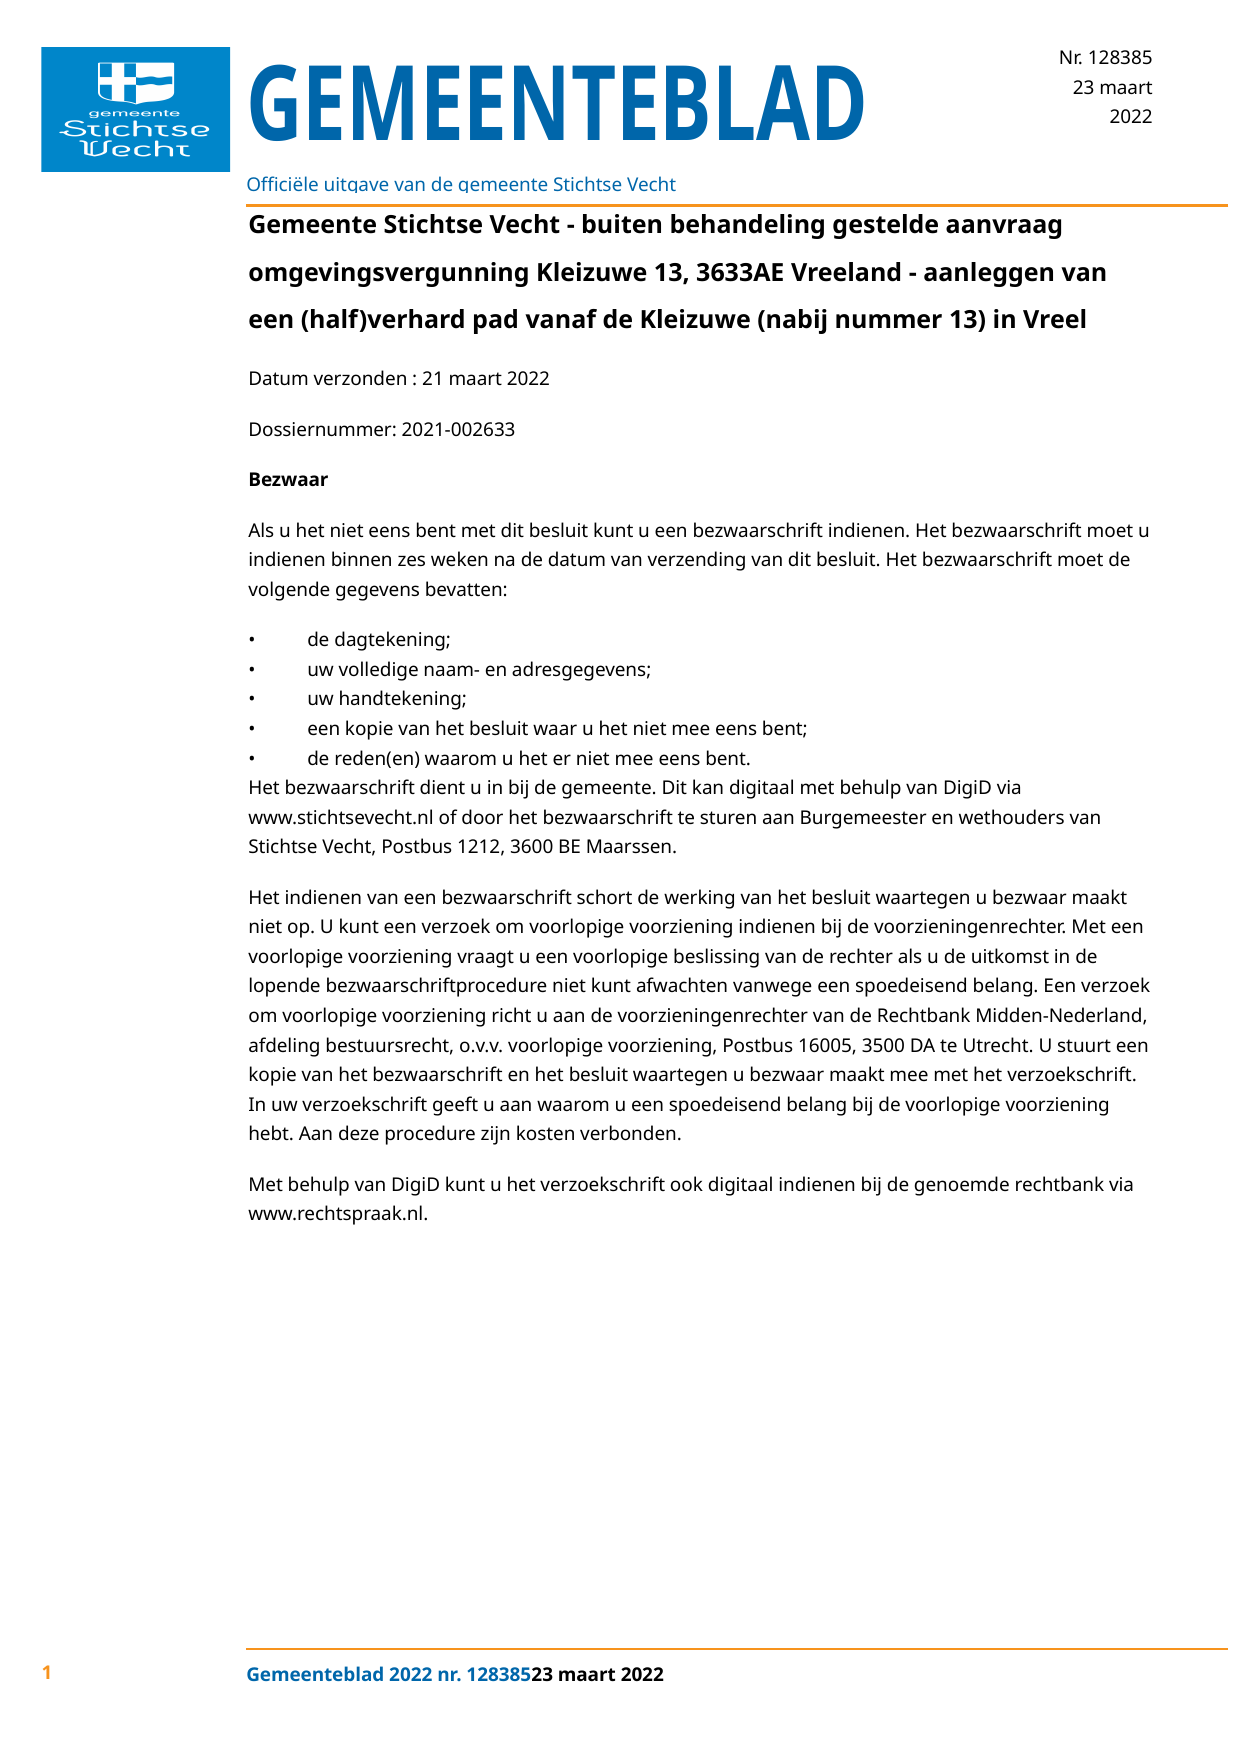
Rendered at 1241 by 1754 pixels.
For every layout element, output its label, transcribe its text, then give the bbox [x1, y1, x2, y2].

text Met behulp van DigiD kunt u het verzoekschrift ook digitaal indienen bij de genoemde rechtbank via www.rechtspraak.nl. [248, 1171, 1152, 1226]
text Het bezwaarschrift dient u in bij de gemeente. Dit kan digitaal met behulp van DigiD via www.stichtsevecht.nl of door het bezwaarschrift te sturen aan Burgemeester en wethouders van Stichtse Vecht, Postbus 1212, 3600 BE Maarssen. [248, 774, 1152, 859]
text Als u het niet eens bent met dit besluit kunt u een bezwaarschrift indienen. Het bezwaarschrift moet u indienen binnen zes weken na de datum van verzending van dit besluit. Het bezwaarschrift moet de volgende gegevens bevatten: [248, 517, 1152, 602]
list uw handtekening; [248, 686, 1152, 711]
list een kopie van het besluit waar u het niet mee eens bent; [248, 715, 1152, 741]
text Het indienen van een bezwaarschrift schort de werking van het besluit waartegen u bezwaar maakt niet op. U kunt een verzoek om voorlopige voorziening indienen bij de voorzieningenrechter. Met een voorlopige voorziening vraagt u een voorlopige beslissing van de rechter als u de uitkomst in de lopende bezwaarschriftprocedure niet kunt afwachten vanwege een spoedeisend belang. Een verzoek om voorlopige voorziening richt u aan de voorzieningenrechter van de Rechtbank Midden-Nederland, afdeling bestuursrecht, o.v.v. voorlopige voorziening, Postbus 16005, 3500 DA te Utrecht. U stuurt een kopie van het bezwaarschrift en het besluit waartegen u bezwaar maakt mee met het verzoekschrift. In uw verzoekschrift geeft u aan waarom u een spoedeisend belang bij de voorlopige voorziening hebt. Aan deze procedure zijn kosten verbonden. [248, 884, 1152, 1146]
picture [99, 63, 135, 101]
picture [137, 63, 174, 103]
text Dossiernummer: 2021-002633 [248, 416, 1152, 442]
text Gemeente Stichtse Vecht - buiten behandeling gestelde aanvraag omgevingsvergunning Kleizuwe 13, 3633AE Vreeland - aanleggen van een (half)verhard pad vanaf de Kleizuwe (nabij nummer 13) in Vreel [248, 207, 1152, 336]
list de reden(en) waarom u het er niet mee eens bent. [248, 745, 1152, 770]
list uw volledige naam- en adresgegevens; [248, 656, 1152, 682]
text Datum verzonden : 21 maart 2022 [248, 366, 1152, 391]
list de dagtekening; [248, 626, 1152, 652]
text Bezwaar [248, 466, 1152, 492]
